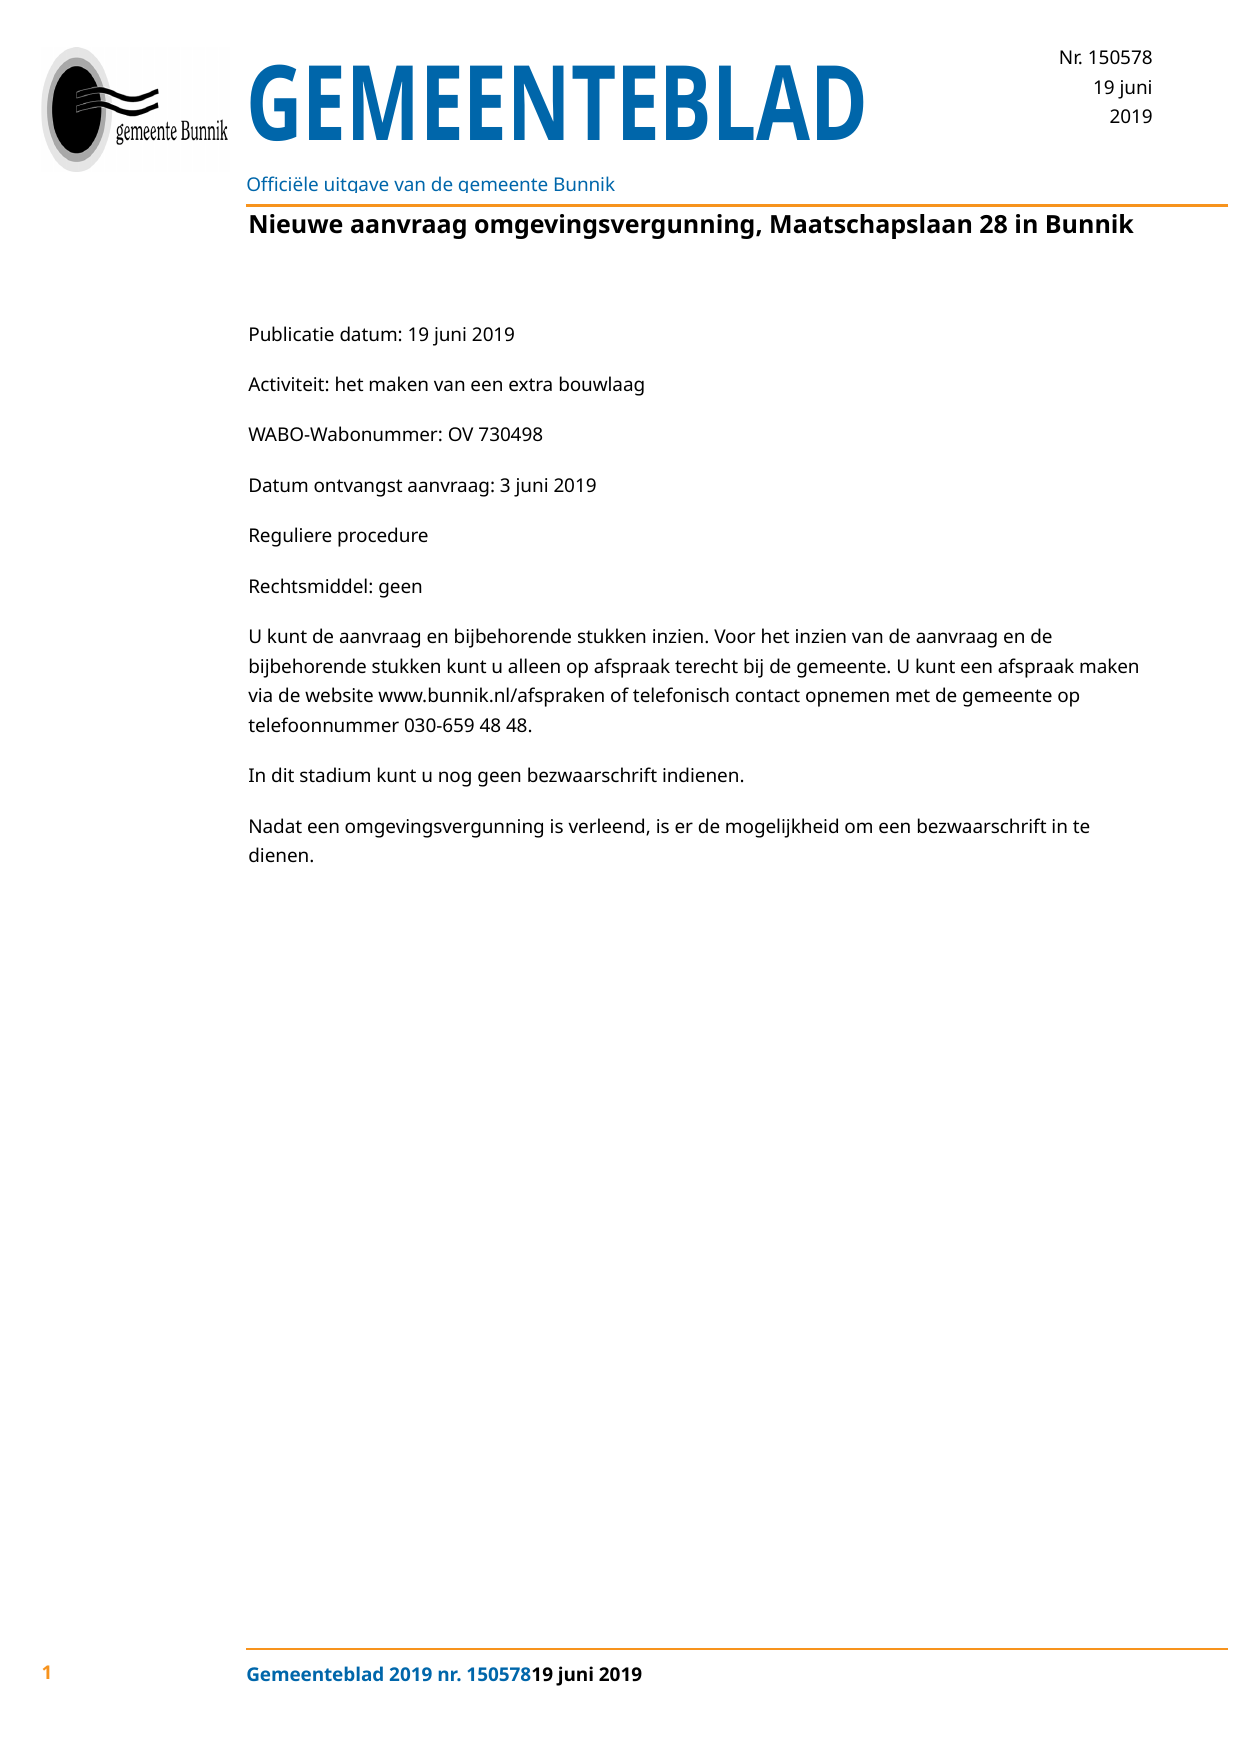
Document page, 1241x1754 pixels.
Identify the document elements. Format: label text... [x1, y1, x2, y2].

text U kunt de aanvraag en bijbehorende stukken inzien. Voor het inzien van de aanvraag en de bijbehorende stukken kunt u alleen op afspraak terecht bij de gemeente. U kunt een afspraak maken via de website www.bunnik.nl/afspraken of telefonisch contact opnemen met de gemeente op telefoonnummer 030-659 48 48. [248, 623, 1152, 738]
text Nieuwe aanvraag omgevingsvergunning, Maatschapslaan 28 in Bunnik [248, 207, 1152, 241]
text Datum ontvangst aanvraag: 3 juni 2019 [248, 472, 1152, 498]
text WABO-Wabonummer: OV 730498 [248, 422, 1152, 447]
text Activiteit: het maken van een extra bouwlaag [248, 371, 1152, 397]
text Nadat een omgevingsvergunning is verleend, is er de mogelijkheid om een bezwaarschrift in te dienen. [248, 813, 1152, 868]
text Rechtsmiddel: geen [248, 573, 1152, 598]
text Reguliere procedure [248, 522, 1152, 548]
text In dit stadium kunt u nog geen bezwaarschrift indienen. [248, 762, 1152, 788]
picture [41, 47, 231, 172]
text Publicatie datum: 19 juni 2019 [248, 321, 1152, 346]
